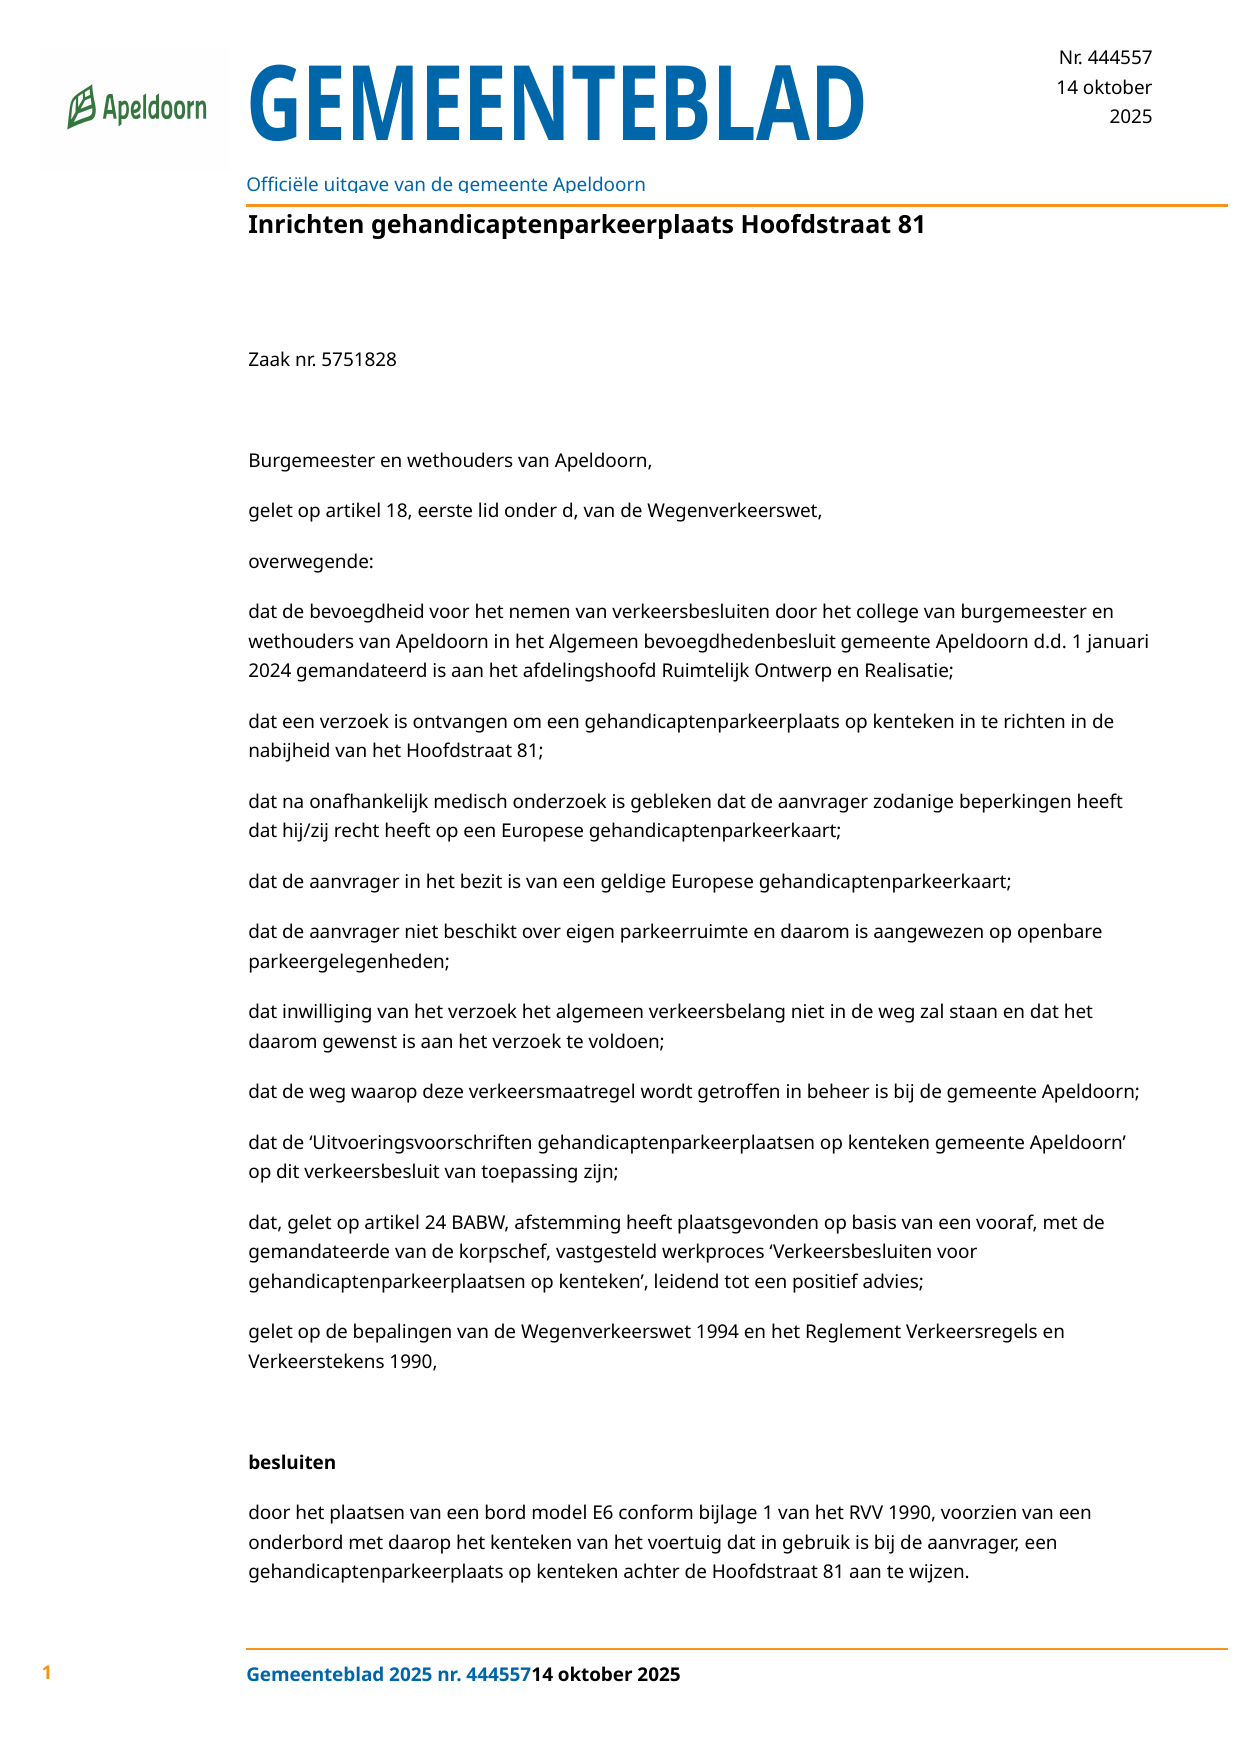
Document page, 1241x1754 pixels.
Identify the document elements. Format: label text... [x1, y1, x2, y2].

text overwegende: [248, 548, 1152, 574]
text dat na onafhankelijk medisch onderzoek is gebleken dat de aanvrager zodanige beperkingen heeft dat hij/zij recht heeft op een Europese gehandicaptenparkeerkaart; [248, 788, 1152, 843]
text dat de bevoegdheid voor het nemen van verkeersbesluiten door het college van burgemeester en wethouders van Apeldoorn in het Algemeen bevoegdhedenbesluit gemeente Apeldoorn d.d. 1 januari 2024 gemandateerd is aan het afdelingshoofd Ruimtelijk Ontwerp en Realisatie; [248, 598, 1152, 683]
text dat de ‘Uitvoeringsvoorschriften gehandicaptenparkeerplaatsen op kenteken gemeente Apeldoorn’ op dit verkeersbesluit van toepassing zijn; [248, 1129, 1152, 1184]
text door het plaatsen van een bord model E6 conform bijlage 1 van het RVV 1990, voorzien van een onderbord met daarop het kenteken van het voertuig dat in gebruik is bij de aanvrager, een gehandicaptenparkeerplaats op kenteken achter de Hoofdstraat 81 aan te wijzen. [248, 1499, 1152, 1584]
text dat de aanvrager in het bezit is van een geldige Europese gehandicaptenparkeerkaart; [248, 868, 1152, 894]
text Burgemeester en wethouders van Apeldoorn, [248, 447, 1152, 473]
text dat inwilliging van het verzoek het algemeen verkeersbelang niet in de weg zal staan en dat het daarom gewenst is aan het verzoek te voldoen; [248, 998, 1152, 1054]
text dat de aanvrager niet beschikt over eigen parkeerruimte en daarom is aangewezen op openbare parkeergelegenheden; [248, 918, 1152, 974]
text Inrichten gehandicaptenparkeerplaats Hoofdstraat 81 [248, 207, 1152, 241]
text dat een verzoek is ontvangen om een gehandicaptenparkeerplaats op kenteken in te richten in de nabijheid van het Hoofdstraat 81; [248, 708, 1152, 763]
text gelet op de bepalingen van de Wegenverkeerswet 1994 en het Reglement Verkeersregels en Verkeerstekens 1990, [248, 1318, 1152, 1374]
text besluiten [248, 1449, 1152, 1475]
picture [41, 47, 231, 172]
text gelet op artikel 18, eerste lid onder d, van de Wegenverkeerswet, [248, 498, 1152, 523]
text Zaak nr. 5751828 [248, 346, 1152, 372]
text dat, gelet op artikel 24 BABW, afstemming heeft plaatsgevonden op basis van een vooraf, met de gemandateerde van de korpschef, vastgesteld werkproces ‘Verkeersbesluiten voor gehandicaptenparkeerplaatsen op kenteken’, leidend tot een positief advies; [248, 1209, 1152, 1294]
text dat de weg waarop deze verkeersmaatregel wordt getroffen in beheer is bij de gemeente Apeldoorn; [248, 1078, 1152, 1104]
